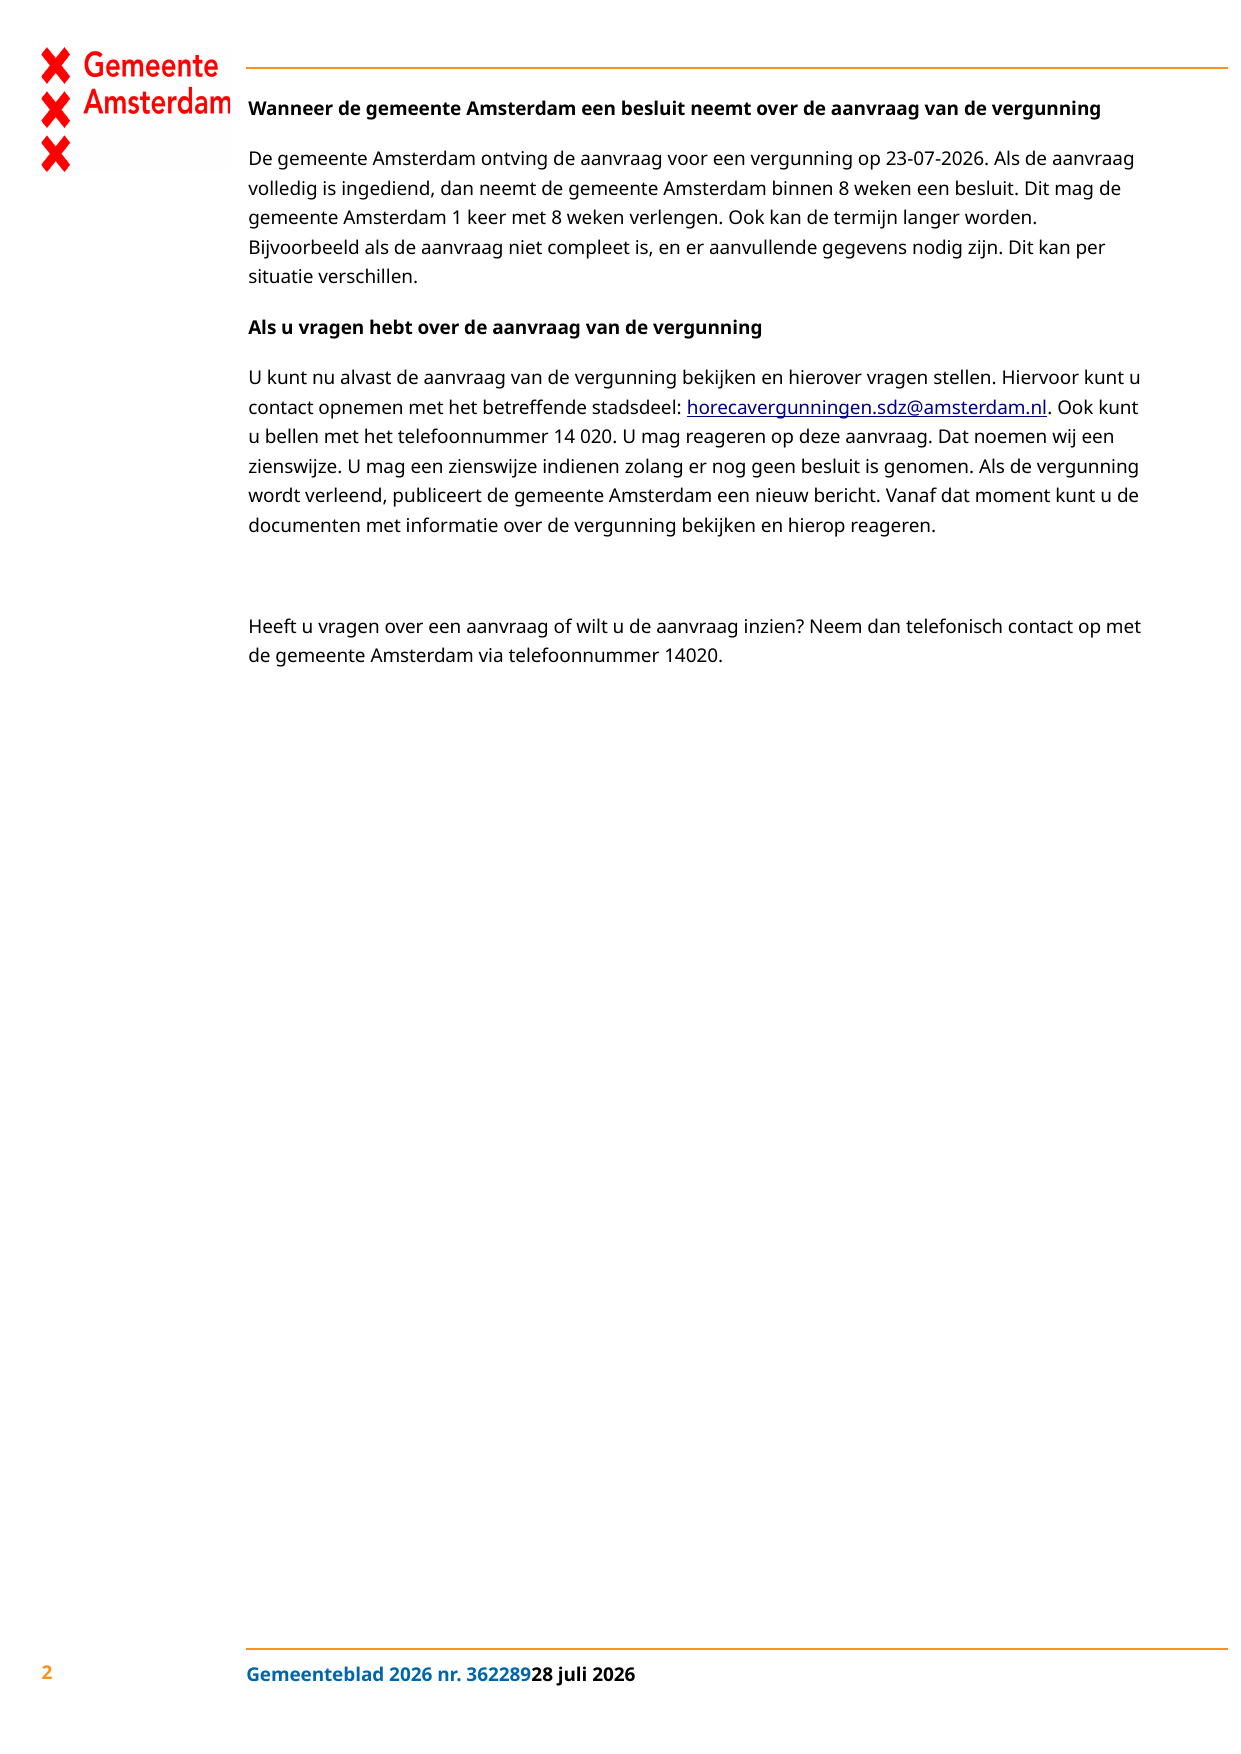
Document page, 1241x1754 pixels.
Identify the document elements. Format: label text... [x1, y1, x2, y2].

text Heeft u vragen over een aanvraag of wilt u de aanvraag inzien? Neem dan telefonisch contact op met de gemeente Amsterdam via telefoonnummer 14020. [248, 613, 1152, 668]
text U kunt nu alvast de aanvraag van de vergunning bekijken en hierover vragen stellen. Hiervoor kunt u contact opnemen met het betreffende stadsdeel: horecavergunningen.sdz@amsterdam.nl. Ook kunt u bellen met het telefoonnummer 14 020. U mag reageren op deze aanvraag. Dat noemen wij een zienswijze. U mag een zienswijze indienen zolang er nog geen besluit is genomen. Als de vergunning wordt verleend, publiceert de gemeente Amsterdam een nieuw bericht. Vanaf dat moment kunt u de documenten met informatie over de vergunning bekijken en hierop reageren. [248, 364, 1152, 538]
text Als u vragen hebt over de aanvraag van de vergunning [248, 314, 1152, 340]
text De gemeente Amsterdam ontving de aanvraag voor een vergunning op 23-07-2026. Als de aanvraag volledig is ingediend, dan neemt de gemeente Amsterdam binnen 8 weken een besluit. Dit mag de gemeente Amsterdam 1 keer met 8 weken verlengen. Ook kan de termijn langer worden. Bijvoorbeeld als de aanvraag niet compleet is, en er aanvullende gegevens nodig zijn. Dit kan per situatie verschillen. [248, 145, 1152, 289]
text Wanneer de gemeente Amsterdam een besluit neemt over de aanvraag van de vergunning [248, 95, 1152, 121]
picture [41, 47, 231, 172]
